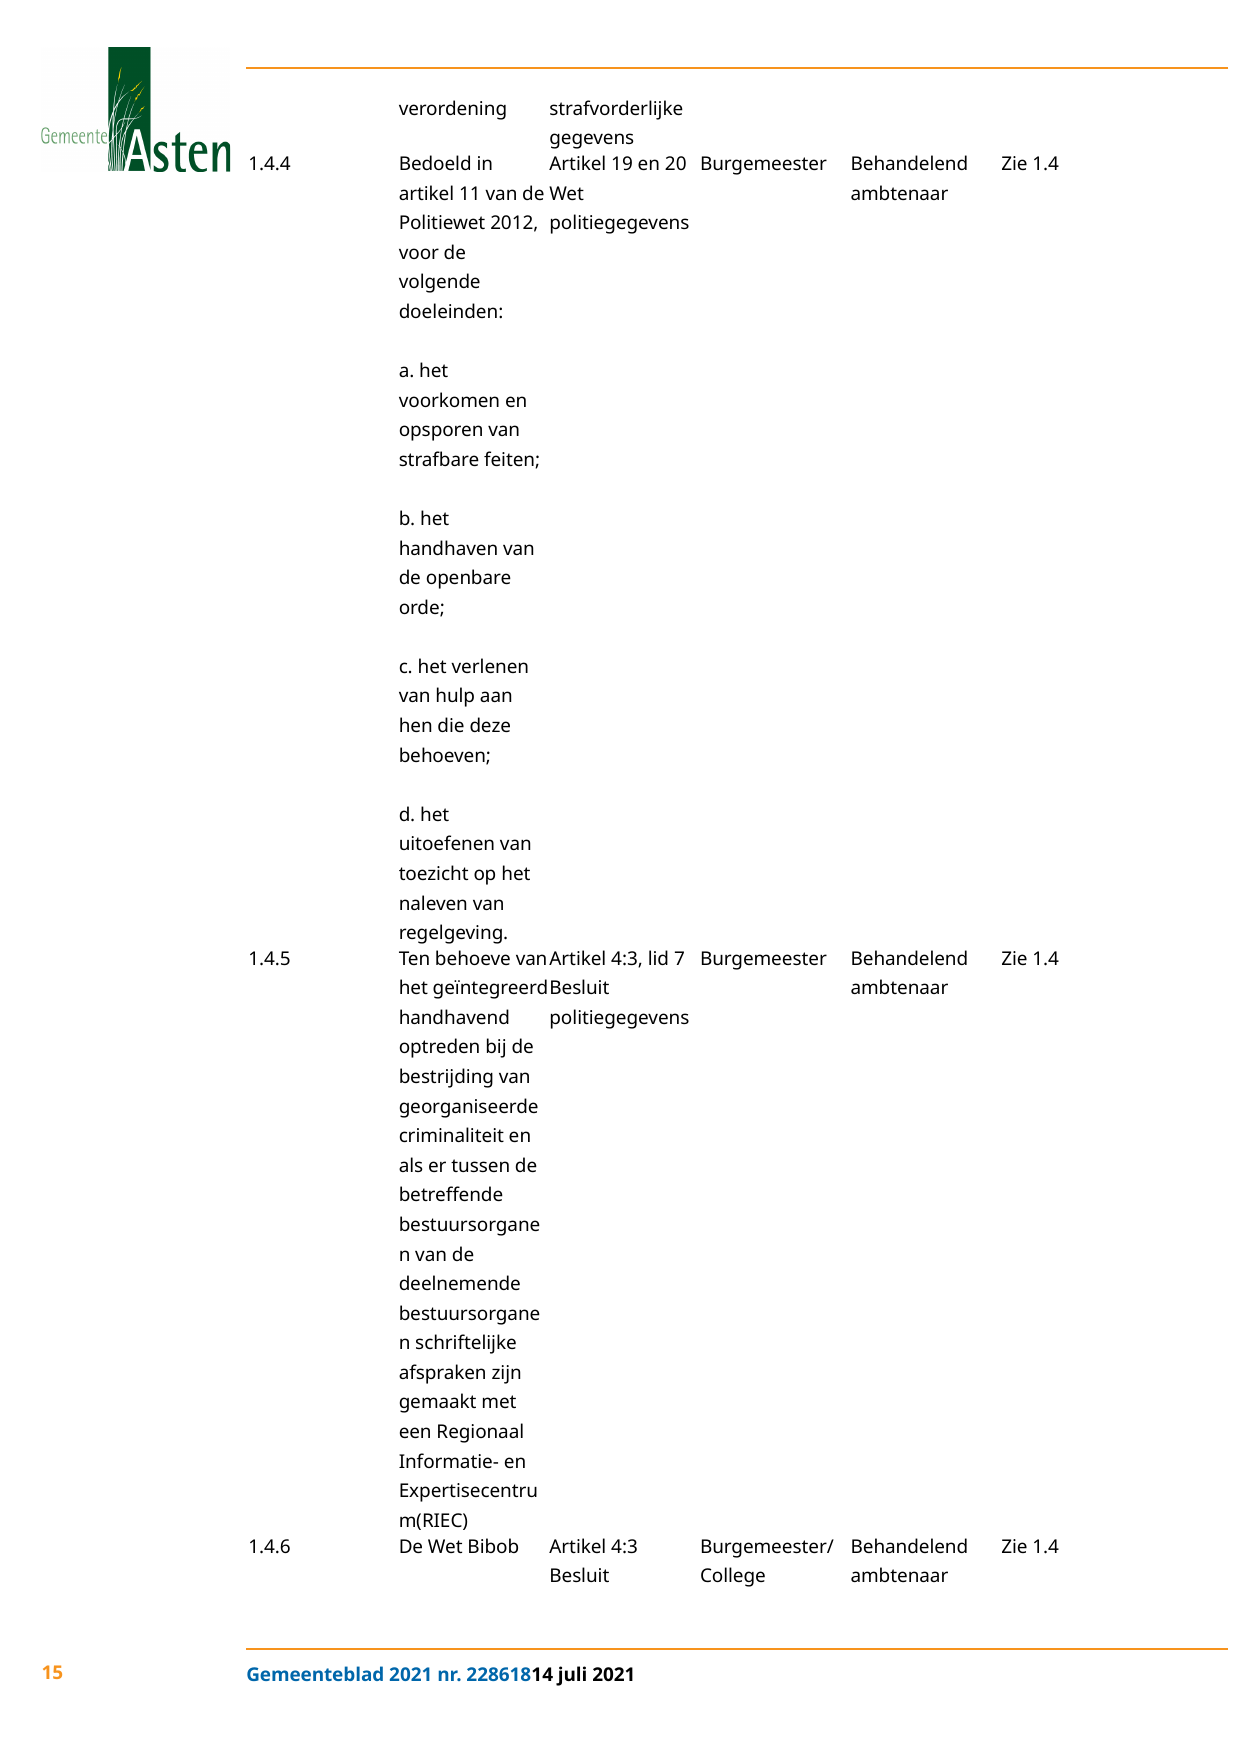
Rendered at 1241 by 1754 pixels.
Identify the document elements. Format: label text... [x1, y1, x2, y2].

table_cell Artikel 4:3 Besluit [549, 1533, 700, 1588]
table_cell Artikel 19 en 20 Wet politiegegevens [549, 150, 700, 945]
table_cell Burgemeester [700, 150, 850, 945]
table_cell 1.4.6 [248, 1533, 398, 1588]
table_cell [248, 95, 398, 150]
table_cell strafvorderlijke gegevens [549, 95, 700, 150]
table_cell De Wet Bibob [399, 1533, 549, 1588]
table_cell Artikel 4:3, lid 7 Besluit politiegegevens [549, 945, 700, 1533]
picture [41, 47, 231, 172]
table_cell Ten behoeve van het geïntegreerd handhavend optreden bij de bestrijding van georganiseerde criminaliteit en als er tussen de betreffende bestuursorganen van de deelnemende bestuursorganen schriftelijke afspraken zijn gemaakt met een Regionaal Informatie- en Expertisecentrum(RIEC) [399, 945, 549, 1533]
table_cell Behandelend ambtenaar [850, 1533, 1001, 1588]
table_cell 1.4.5 [248, 945, 398, 1533]
table_cell verordening [399, 95, 549, 150]
table_cell Zie 1.4 [1001, 945, 1152, 1533]
table_cell Bedoeld in artikel 11 van de Politiewet 2012, voor de volgende doeleinden: a. het voorkomen en opsporen van strafbare feiten; b. het handhaven van de openbare orde; c. het verlenen van hulp aan hen die deze behoeven; d. het uitoefenen van toezicht op het naleven van regelgeving. [399, 150, 549, 945]
table_cell Zie 1.4 [1001, 150, 1152, 945]
table_cell [700, 95, 850, 150]
table_cell 1.4.4 [248, 150, 398, 945]
table_cell Zie 1.4 [1001, 1533, 1152, 1588]
table_cell Behandelend ambtenaar [850, 945, 1001, 1533]
table_cell Burgemeester [700, 945, 850, 1533]
table_cell Burgemeester/ College [700, 1533, 850, 1588]
table_cell Behandelend ambtenaar [850, 150, 1001, 945]
table_cell [850, 95, 1001, 150]
table_cell [1001, 95, 1152, 150]
